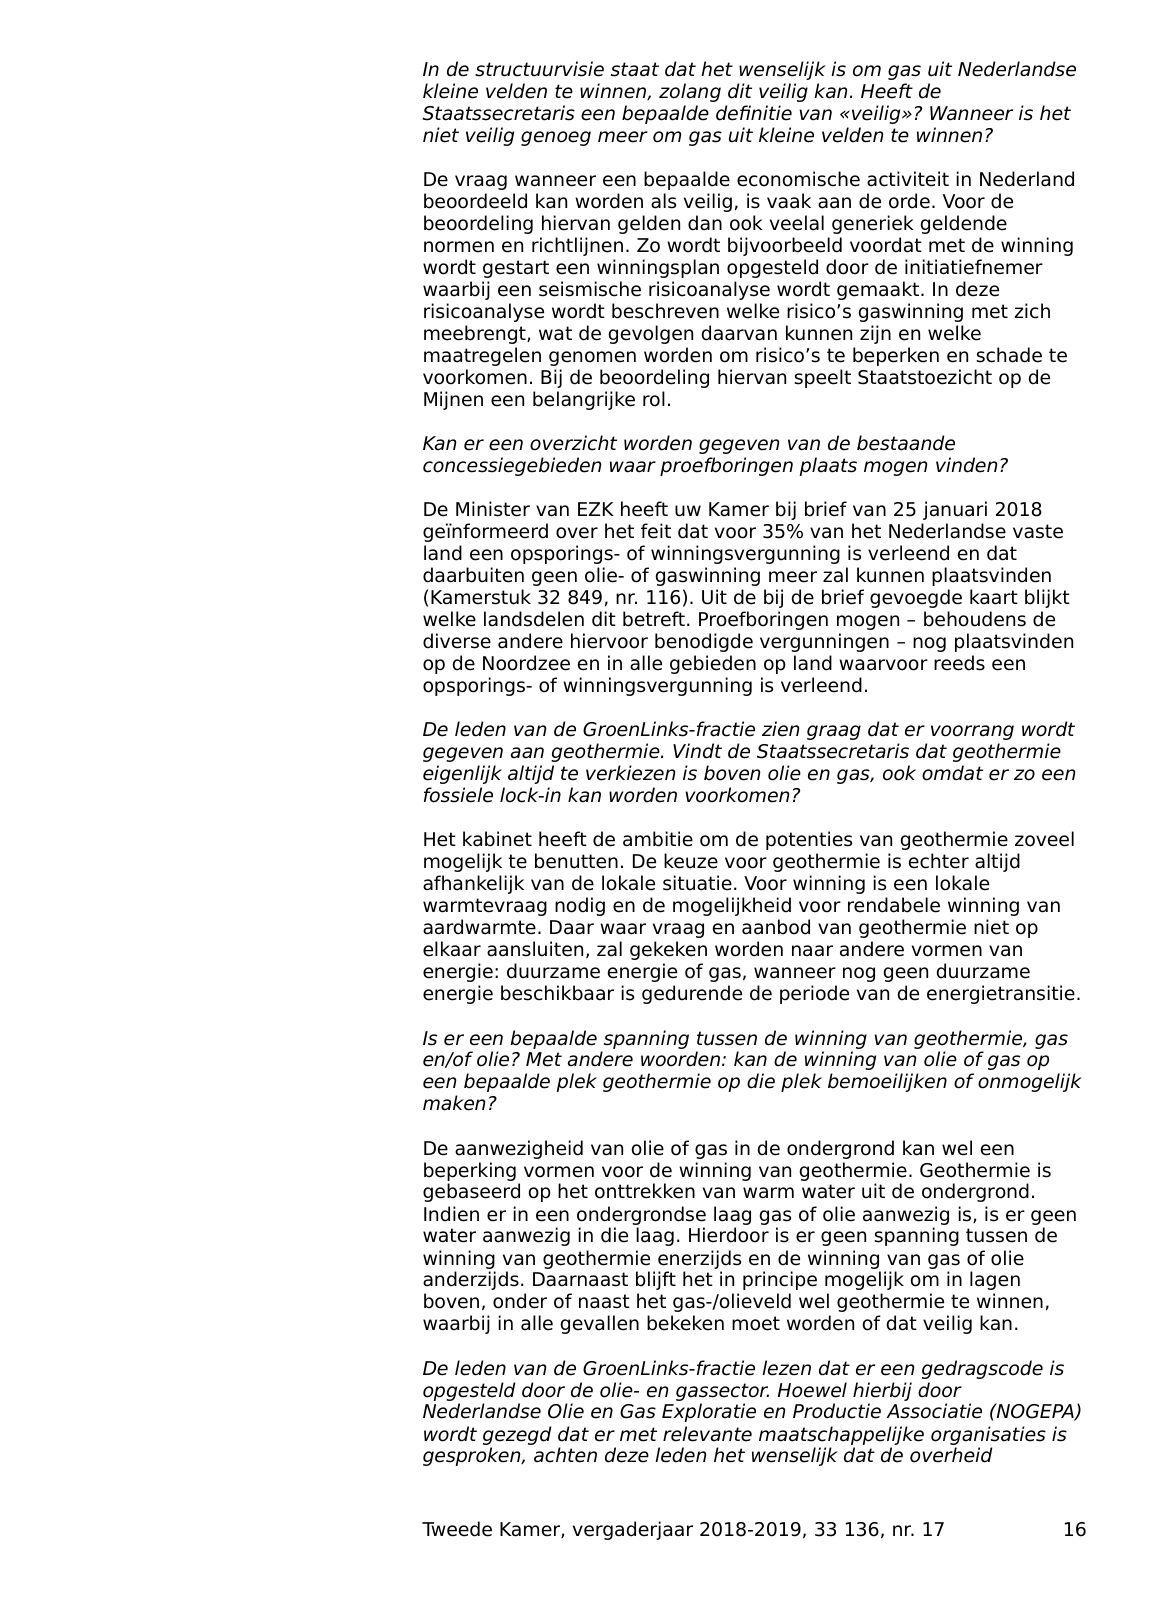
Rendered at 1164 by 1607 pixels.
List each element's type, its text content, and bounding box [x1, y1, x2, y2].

text De Minister van EZK heeft uw Kamer bij brief van 25 januari 2018 geïnformeerd over het feit dat voor 35% van het Nederlandse vaste land een opsporings- of winningsvergunning is verleend en dat daarbuiten geen olie- of gaswinning meer zal kunnen plaatsvinden (Kamerstuk 32 849, nr. 116). Uit de bij de brief gevoegde kaart blijkt welke landsdelen dit betreft. Proefboringen mogen – behoudens de diverse andere hiervoor benodigde vergunningen – nog plaatsvinden op de Noordzee en in alle gebieden op land waarvoor reeds een opsporings- of winningsvergunning is verleend. [422, 499, 1087, 697]
text Het kabinet heeft de ambitie om de potenties van geothermie zoveel mogelijk te benutten. De keuze voor geothermie is echter altijd afhankelijk van de lokale situatie. Voor winning is een lokale warmtevraag nodig en de mogelijkheid voor rendabele winning van aardwarmte. Daar waar vraag en aanbod van geothermie niet op elkaar aansluiten, zal gekeken worden naar andere vormen van energie: duurzame energie of gas, wanneer nog geen duurzame energie beschikbaar is gedurende de periode van de energietransitie. [422, 829, 1087, 1005]
text De vraag wanneer een bepaalde economische activiteit in Nederland beoordeeld kan worden als veilig, is vaak aan de orde. Voor de beoordeling hiervan gelden dan ook veelal generiek geldende normen en richtlijnen. Zo wordt bijvoorbeeld voordat met de winning wordt gestart een winningsplan opgesteld door de initiatiefnemer waarbij een seismische risicoanalyse wordt gemaakt. In deze risicoanalyse wordt beschreven welke risico’s gaswinning met zich meebrengt, wat de gevolgen daarvan kunnen zijn en welke maatregelen genomen worden om risico’s te beperken en schade te voorkomen. Bij de beoordeling hiervan speelt Staatstoezicht op de Mijnen een belangrijke rol. [422, 169, 1087, 411]
text De leden van de GroenLinks-fractie lezen dat er een gedragscode is opgesteld door de olie- en gassector. Hoewel hierbij door Nederlandse Olie en Gas Exploratie en Productie Associatie (NOGEPA) wordt gezegd dat er met relevante maatschappelijke organisaties is gesproken, achten deze leden het wenselijk dat de overheid [422, 1357, 1087, 1467]
text De aanwezigheid van olie of gas in de ondergrond kan wel een beperking vormen voor de winning van geothermie. Geothermie is gebaseerd op het onttrekken van warm water uit de ondergrond. Indien er in een ondergrondse laag gas of olie aanwezig is, is er geen water aanwezig in die laag. Hierdoor is er geen spanning tussen de winning van geothermie enerzijds en de winning van gas of olie anderzijds. Daarnaast blijft het in principe mogelijk om in lagen boven, onder of naast het gas-/olieveld wel geothermie te winnen, waarbij in alle gevallen bekeken moet worden of dat veilig kan. [422, 1137, 1087, 1335]
text Is er een bepaalde spanning tussen de winning van geothermie, gas en/of olie? Met andere woorden: kan de winning van olie of gas op een bepaalde plek geothermie op die plek bemoeilijken of onmogelijk maken? [422, 1027, 1087, 1115]
text Kan er een overzicht worden gegeven van de bestaande concessiegebieden waar proefboringen plaats mogen vinden? [422, 433, 1087, 477]
text De leden van de GroenLinks-fractie zien graag dat er voorrang wordt gegeven aan geothermie. Vindt de Staatssecretaris dat geothermie eigenlijk altijd te verkiezen is boven olie en gas, ook omdat er zo een fossiele lock-in kan worden voorkomen? [422, 719, 1087, 807]
text In de structuurvisie staat dat het wenselijk is om gas uit Nederlandse kleine velden te winnen, zolang dit veilig kan. Heeft de Staatssecretaris een bepaalde definitie van «veilig»? Wanneer is het niet veilig genoeg meer om gas uit kleine velden te winnen? [422, 59, 1087, 147]
